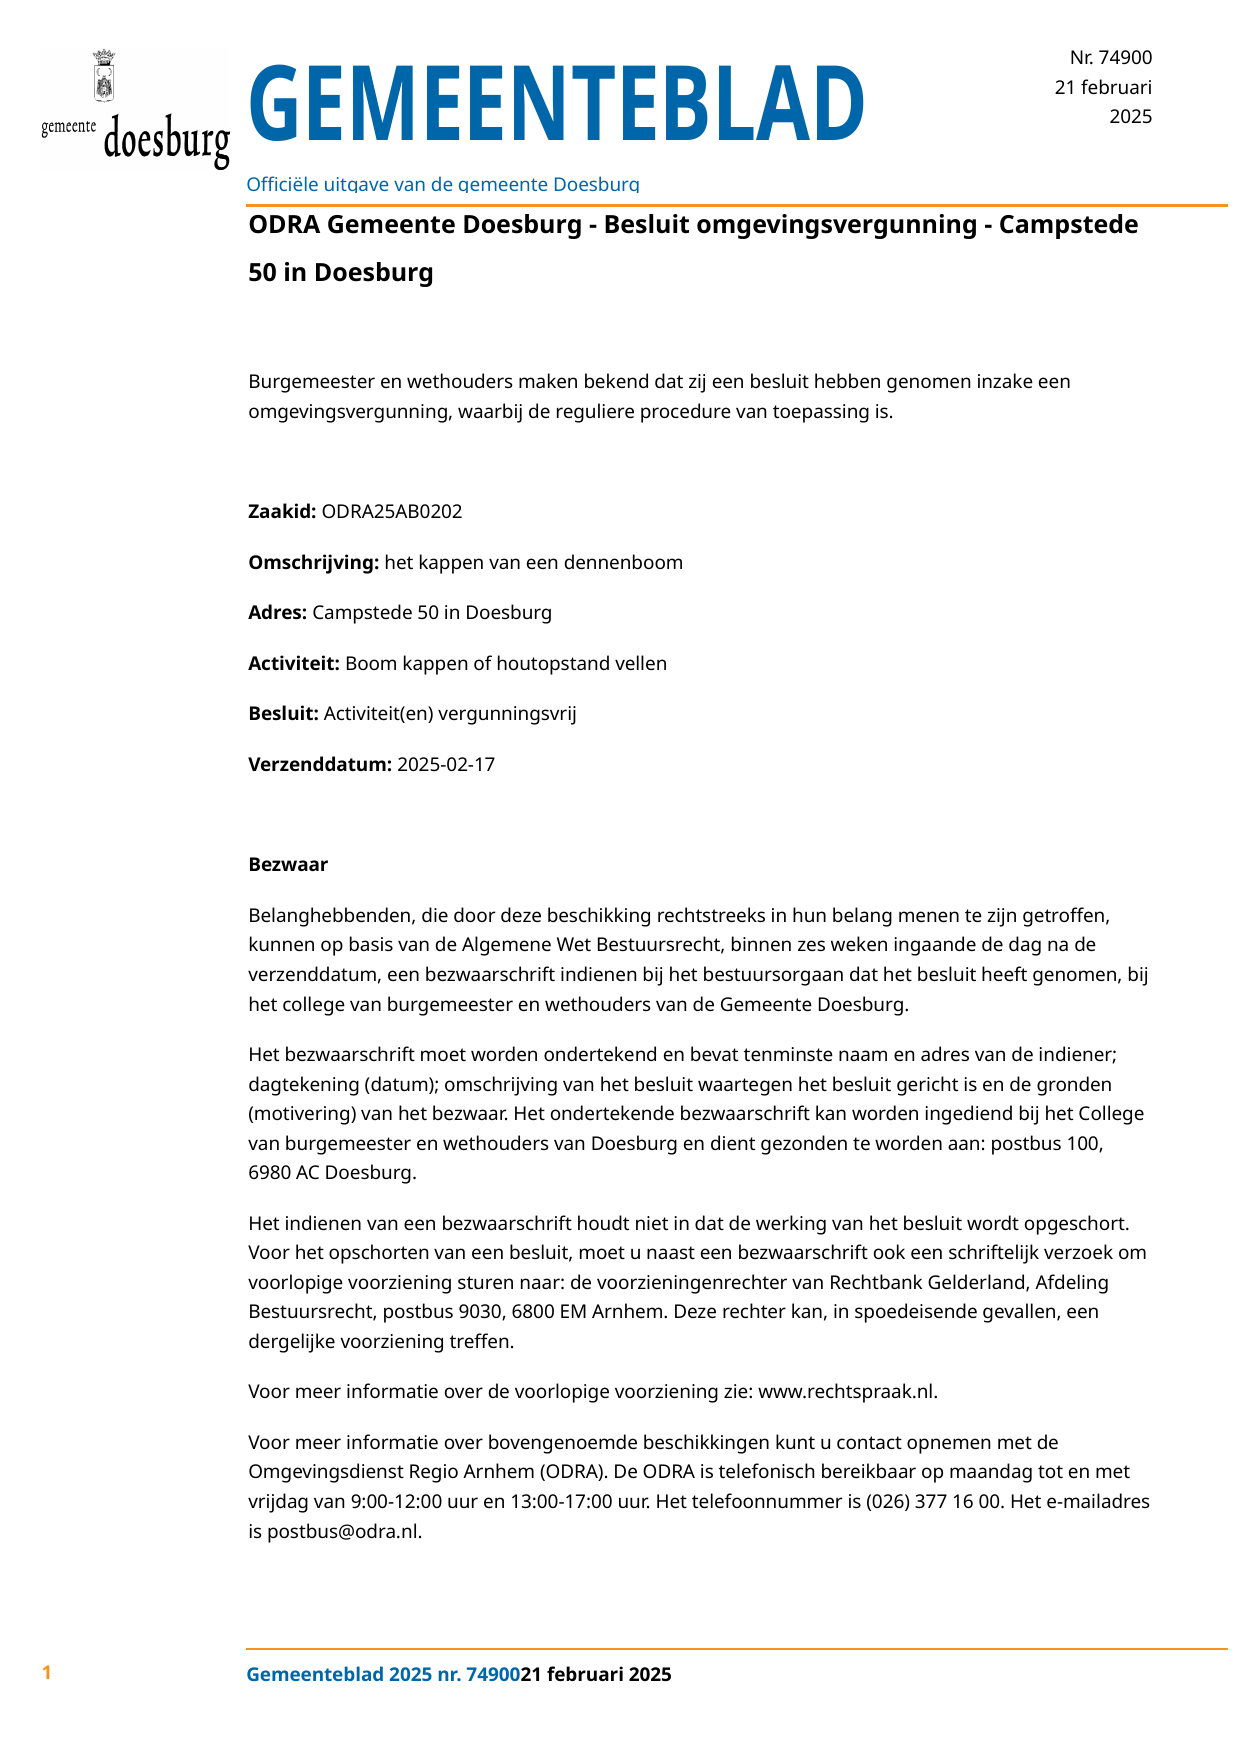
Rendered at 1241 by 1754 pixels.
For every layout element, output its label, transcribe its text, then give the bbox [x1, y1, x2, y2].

text ODRA Gemeente Doesburg - Besluit omgevingsvergunning - Campstede 50 in Doesburg [248, 207, 1152, 288]
picture [41, 47, 231, 172]
text Burgemeester en wethouders maken bekend dat zij een besluit hebben genomen inzake een omgevingsvergunning, waarbij de reguliere procedure van toepassing is. [248, 368, 1152, 424]
text Omschrijving: het kappen van een dennenboom [248, 549, 1152, 575]
text Bezwaar [248, 852, 1152, 877]
text Verzenddatum: 2025-02-17 [248, 751, 1152, 777]
text Het indienen van een bezwaarschrift houdt niet in dat de werking van het besluit wordt opgeschort. Voor het opschorten van een besluit, moet u naast een bezwaarschrift ook een schriftelijk verzoek om voorlopige voorziening sturen naar: de voorzieningenrechter van Rechtbank Gelderland, Afdeling Bestuursrecht, postbus 9030, 6800 EM Arnhem. Deze rechter kan, in spoedeisende gevallen, een dergelijke voorziening treffen. [248, 1210, 1152, 1354]
text Belanghebbenden, die door deze beschikking rechtstreeks in hun belang menen te zijn getroffen, kunnen op basis van de Algemene Wet Bestuursrecht, binnen zes weken ingaande de dag na de verzenddatum, een bezwaarschrift indienen bij het bestuursorgaan dat het besluit heeft genomen, bij het college van burgemeester en wethouders van de Gemeente Doesburg. [248, 902, 1152, 1017]
text Adres: Campstede 50 in Doesburg [248, 599, 1152, 625]
text Het bezwaarschrift moet worden ondertekend en bevat tenminste naam en adres van de indiener; dagtekening (datum); omschrijving van het besluit waartegen het besluit gericht is en de gronden (motivering) van het bezwaar. Het ondertekende bezwaarschrift kan worden ingediend bij het College van burgemeester en wethouders van Doesburg en dient gezonden te worden aan: postbus 100, 6980 AC Doesburg. [248, 1041, 1152, 1185]
text Besluit: Activiteit(en) vergunningsvrij [248, 700, 1152, 726]
text Voor meer informatie over bovengenoemde beschikkingen kunt u contact opnemen met de Omgevingsdienst Regio Arnhem (ODRA). De ODRA is telefonisch bereikbaar op maandag tot en met vrijdag van 9:00-12:00 uur en 13:00-17:00 uur. Het telefoonnummer is (026) 377 16 00. Het e-mailadres is postbus@odra.nl. [248, 1429, 1152, 1544]
text Zaakid: ODRA25AB0202 [248, 499, 1152, 524]
text Activiteit: Boom kappen of houtopstand vellen [248, 650, 1152, 676]
text Voor meer informatie over de voorlopige voorziening zie: www.rechtspraak.nl. [248, 1379, 1152, 1404]
